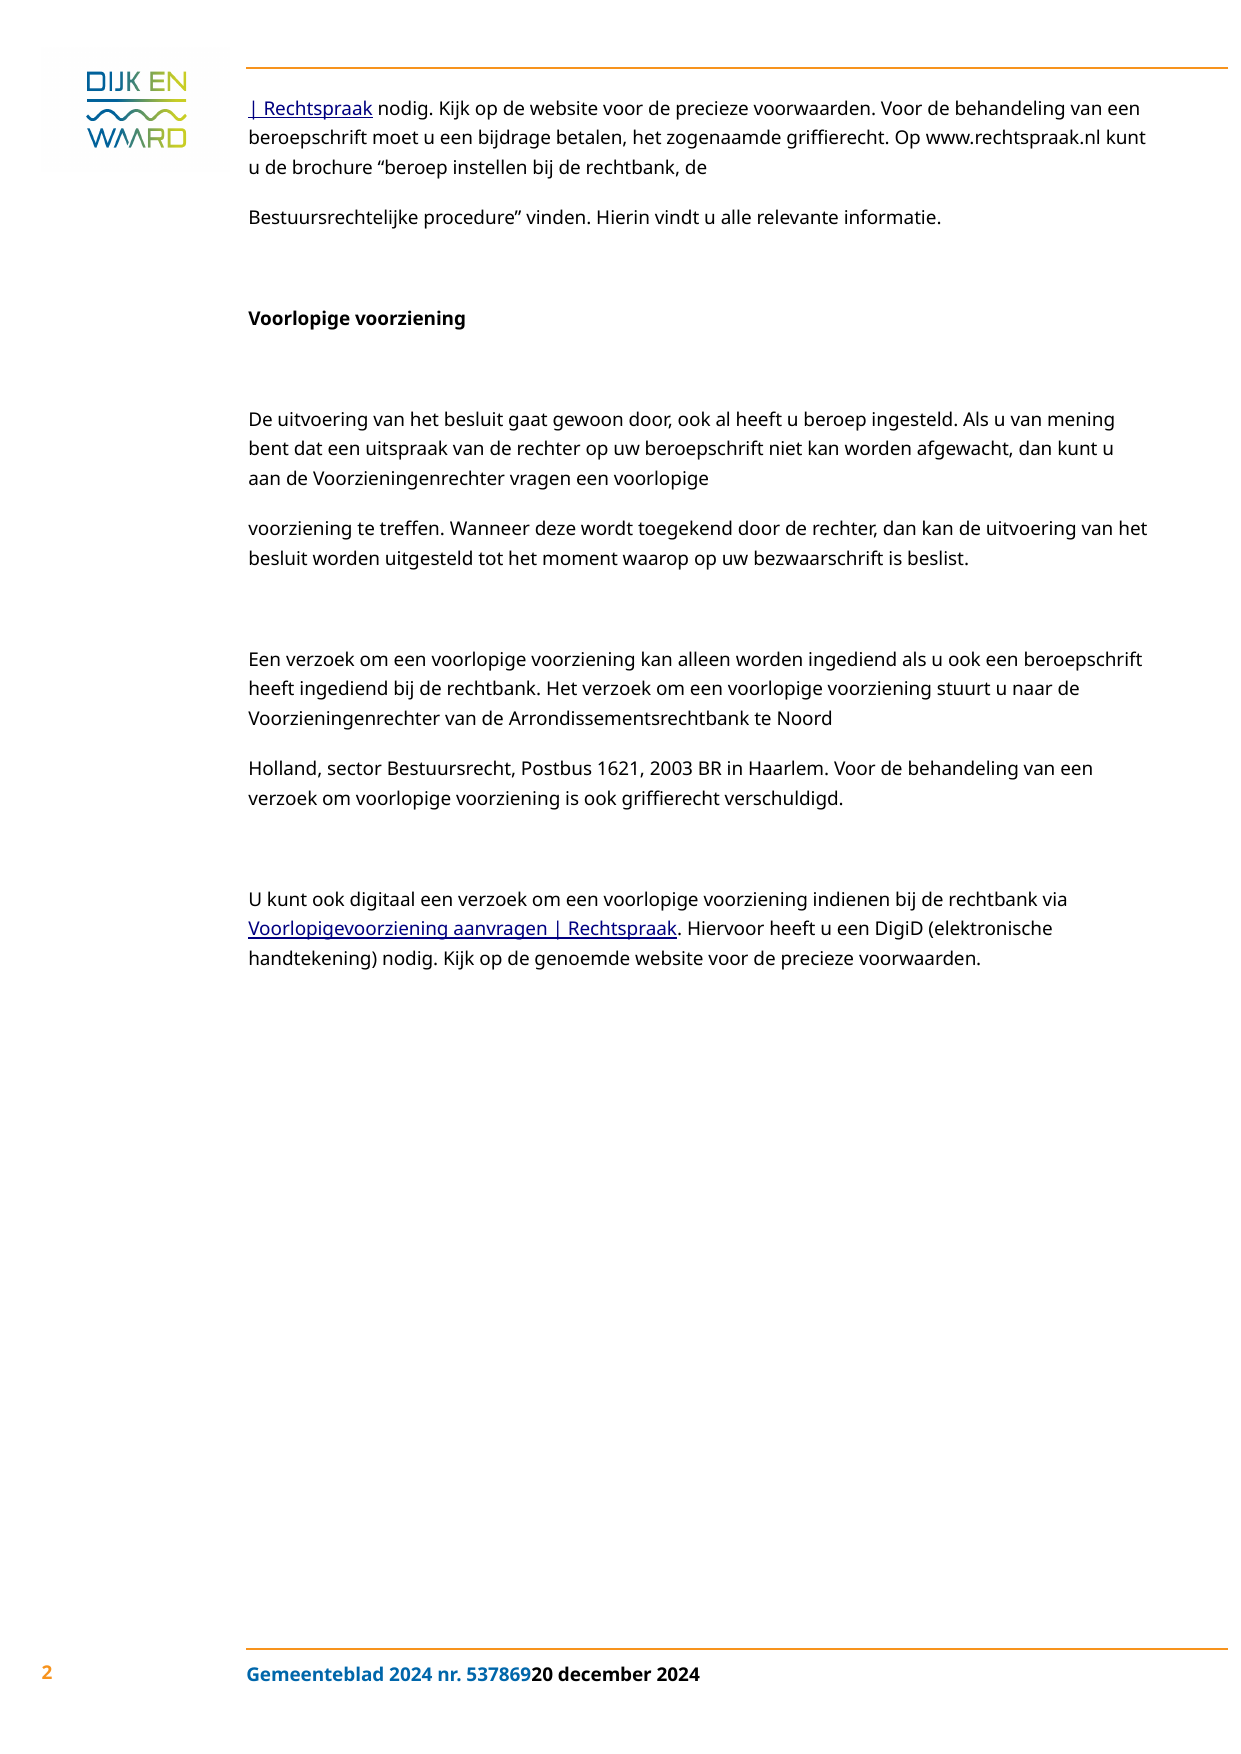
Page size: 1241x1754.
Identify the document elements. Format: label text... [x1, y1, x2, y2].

text U kunt ook digitaal een verzoek om een voorlopige voorziening indienen bij de rechtbank via Voorlopigevoorziening aanvragen | Rechtspraak. Hiervoor heeft u een DigiD (elektronische handtekening) nodig. Kijk op de genoemde website voor de precieze voorwaarden. [248, 886, 1152, 971]
text Bestuursrechtelijke procedure” vinden. Hierin vindt u alle relevante informatie. [248, 204, 1152, 230]
text voorziening te treffen. Wanneer deze wordt toegekend door de rechter, dan kan de uitvoering van het besluit worden uitgesteld tot het moment waarop op uw bezwaarschrift is beslist. [248, 516, 1152, 571]
text Holland, sector Bestuursrecht, Postbus 1621, 2003 BR in Haarlem. Voor de behandeling van een verzoek om voorlopige voorziening is ook griffierecht verschuldigd. [248, 756, 1152, 811]
picture [41, 47, 231, 172]
text Een verzoek om een voorlopige voorziening kan alleen worden ingediend als u ook een beroepschrift heeft ingediend bij de rechtbank. Het verzoek om een voorlopige voorziening stuurt u naar de Voorzieningenrechter van de Arrondissementsrechtbank te Noord [248, 646, 1152, 731]
text | Rechtspraak nodig. Kijk op de website voor de precieze voorwaarden. Voor de behandeling van een beroepschrift moet u een bijdrage betalen, het zogenaamde griffierecht. Op www.rechtspraak.nl kunt u de brochure “beroep instellen bij de rechtbank, de [248, 95, 1152, 180]
text Voorlopige voorziening [248, 305, 1152, 331]
text De uitvoering van het besluit gaat gewoon door, ook al heeft u beroep ingesteld. Als u van mening bent dat een uitspraak van de rechter op uw beroepschrift niet kan worden afgewacht, dan kunt u aan de Voorzieningenrechter vragen een voorlopige [248, 406, 1152, 491]
